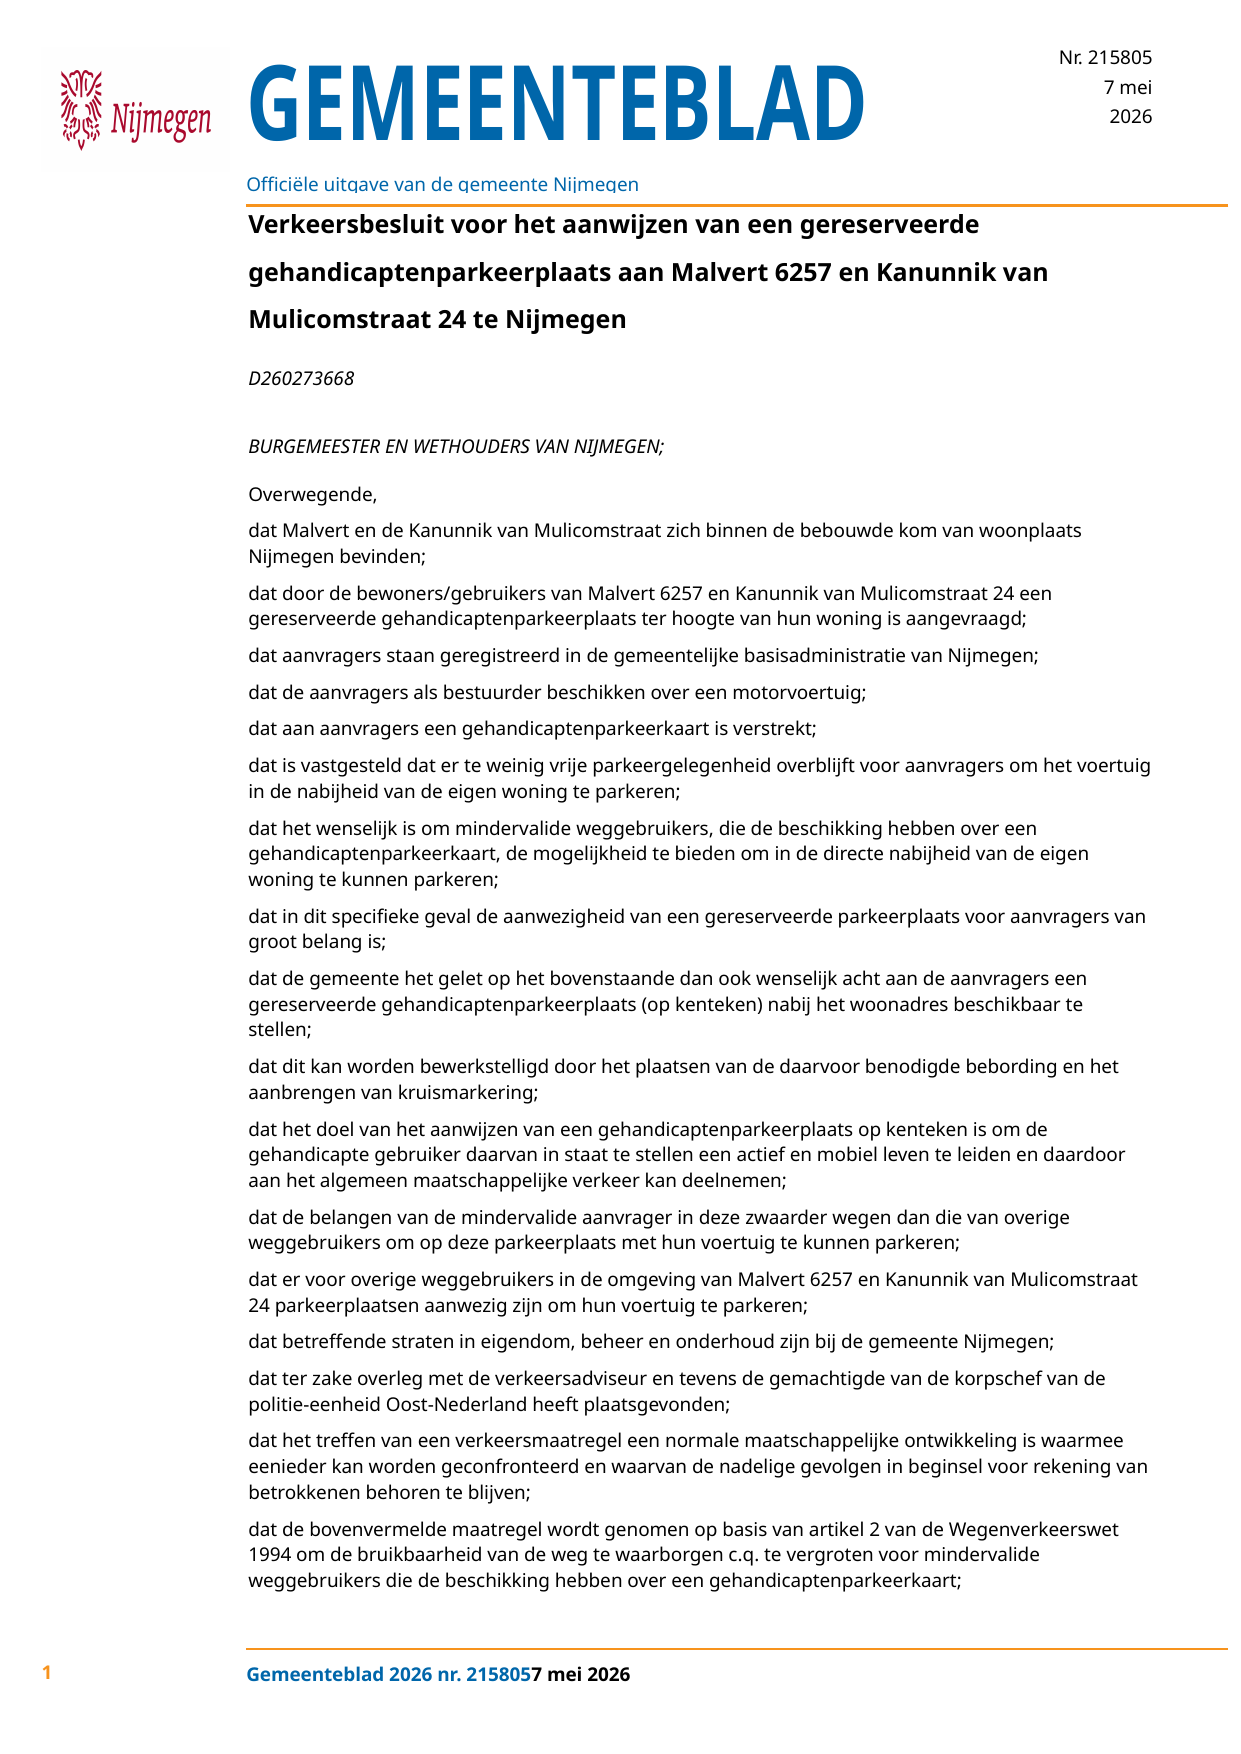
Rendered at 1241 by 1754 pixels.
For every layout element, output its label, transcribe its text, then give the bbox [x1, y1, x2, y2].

text dat de aanvragers als bestuurder beschikken over een motorvoertuig; [248, 679, 1152, 705]
text dat de belangen van de mindervalide aanvrager in deze zwaarder wegen dan die van overige weggebruikers om op deze parkeerplaats met hun voertuig te kunnen parkeren; [248, 1204, 1152, 1255]
text dat er voor overige weggebruikers in de omgeving van Malvert 6257 en Kanunnik van Mulicomstraat 24 parkeerplaatsen aanwezig zijn om hun voertuig te parkeren; [248, 1266, 1152, 1318]
text dat ter zake overleg met de verkeersadviseur en tevens de gemachtigde van de korpschef van de politie-eenheid Oost-Nederland heeft plaatsgevonden; [248, 1365, 1152, 1417]
text dat het doel van het aanwijzen van een gehandicaptenparkeerplaats op kenteken is om de gehandicapte gebruiker daarvan in staat te stellen een actief en mobiel leven te leiden en daardoor aan het algemeen maatschappelijke verkeer kan deelnemen; [248, 1116, 1152, 1193]
picture [41, 47, 231, 172]
text dat dit kan worden bewerkstelligd door het plaatsen van de daarvoor benodigde bebording en het aanbrengen van kruismarkering; [248, 1053, 1152, 1105]
text dat de gemeente het gelet op het bovenstaande dan ook wenselijk acht aan de aanvragers een gereserveerde gehandicaptenparkeerplaats (op kenteken) nabij het woonadres beschikbaar te stellen; [248, 965, 1152, 1042]
text dat Malvert en de Kanunnik van Mulicomstraat zich binnen de bebouwde kom van woonplaats Nijmegen bevinden; [248, 517, 1152, 569]
text BURGEMEESTER EN WETHOUDERS VAN NIJMEGEN; [248, 433, 1152, 459]
text dat aanvragers staan geregistreerd in de gemeentelijke basisadministratie van Nijmegen; [248, 642, 1152, 668]
text Overwegende, [248, 481, 1152, 507]
text dat door de bewoners/gebruikers van Malvert 6257 en Kanunnik van Mulicomstraat 24 een gereserveerde gehandicaptenparkeerplaats ter hoogte van hun woning is aangevraagd; [248, 580, 1152, 631]
text dat aan aanvragers een gehandicaptenparkeerkaart is verstrekt; [248, 716, 1152, 741]
text dat de bovenvermelde maatregel wordt genomen op basis van artikel 2 van de Wegenverkeerswet 1994 om de bruikbaarheid van de weg te waarborgen c.q. te vergroten voor mindervalide weggebruikers die de beschikking hebben over een gehandicaptenparkeerkaart; [248, 1516, 1152, 1593]
text dat betreffende straten in eigendom, beheer en onderhoud zijn bij de gemeente Nijmegen; [248, 1329, 1152, 1354]
text dat het treffen van een verkeersmaatregel een normale maatschappelijke ontwikkeling is waarmee eenieder kan worden geconfronteerd en waarvan de nadelige gevolgen in beginsel voor rekening van betrokkenen behoren te blijven; [248, 1428, 1152, 1505]
text D260273668 [248, 366, 1152, 391]
text dat het wenselijk is om mindervalide weggebruikers, die de beschikking hebben over een gehandicaptenparkeerkaart, de mogelijkheid te bieden om in de directe nabijheid van de eigen woning te kunnen parkeren; [248, 815, 1152, 892]
text dat is vastgesteld dat er te weinig vrije parkeergelegenheid overblijft voor aanvragers om het voertuig in de nabijheid van de eigen woning te parkeren; [248, 752, 1152, 804]
text Verkeersbesluit voor het aanwijzen van een gereserveerde gehandicaptenparkeerplaats aan Malvert 6257 en Kanunnik van Mulicomstraat 24 te Nijmegen [248, 207, 1152, 336]
text dat in dit specifieke geval de aanwezigheid van een gereserveerde parkeerplaats voor aanvragers van groot belang is; [248, 903, 1152, 954]
